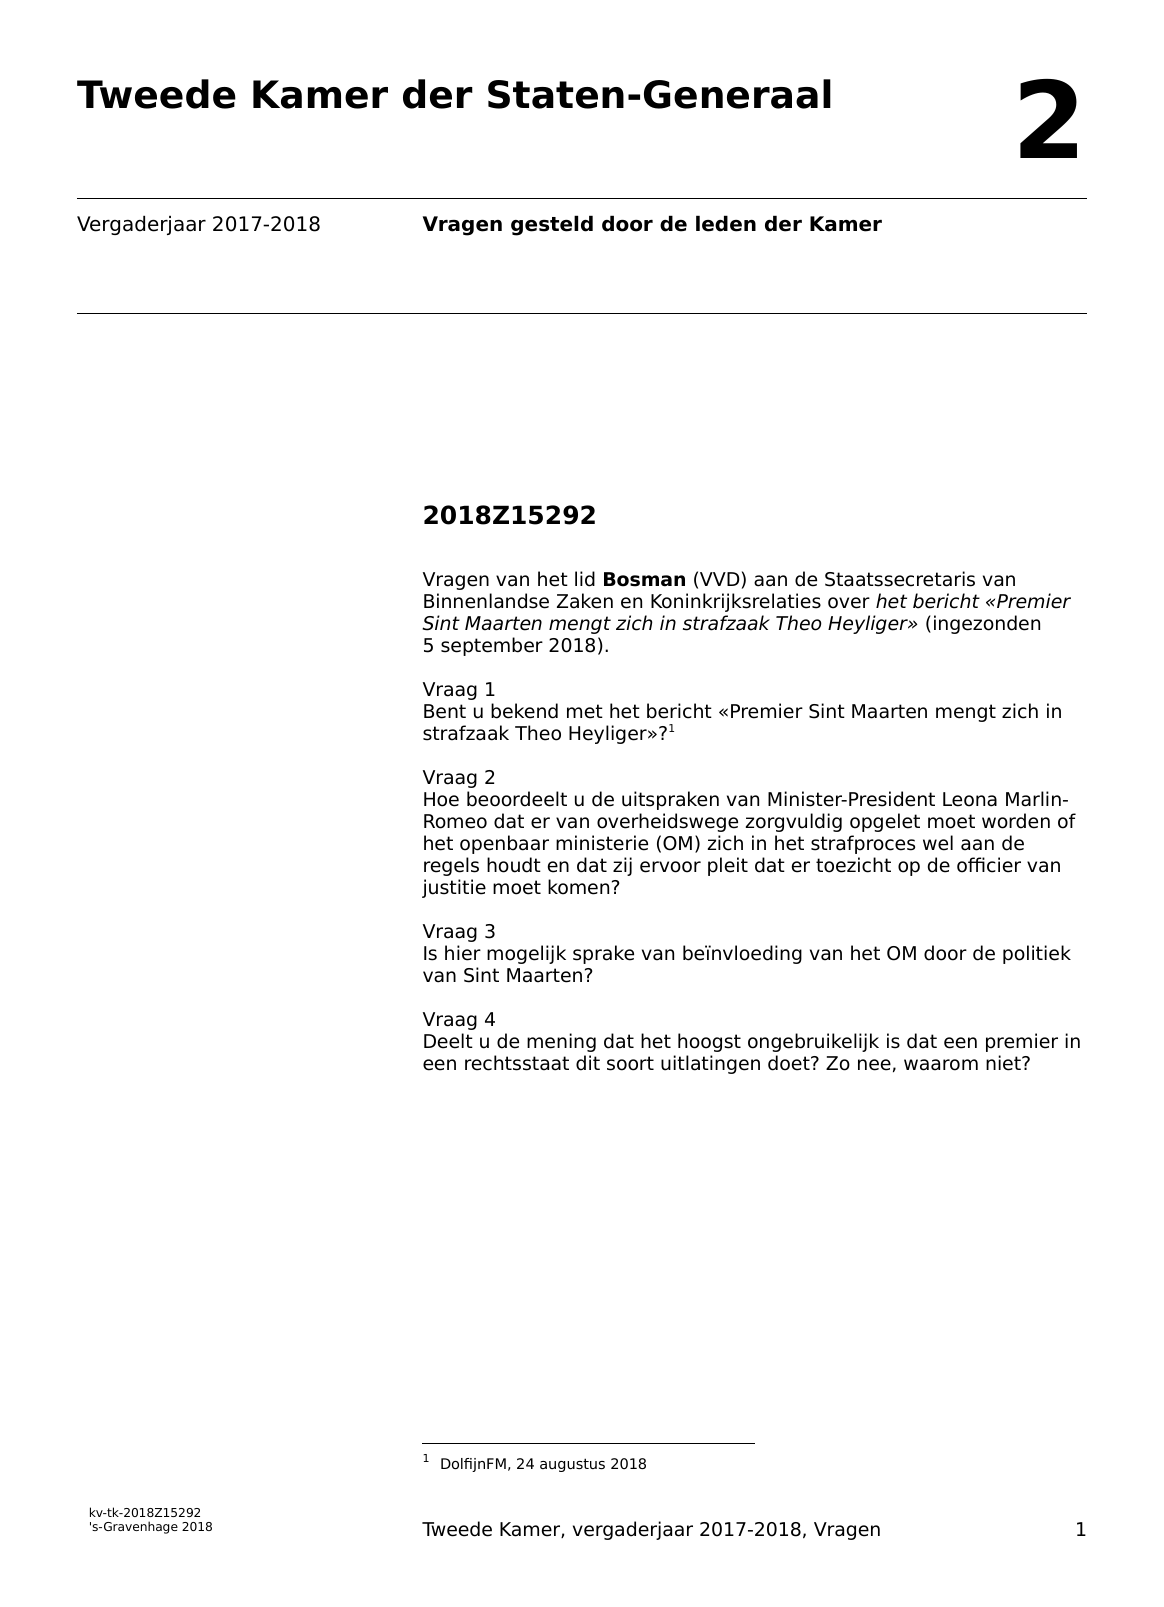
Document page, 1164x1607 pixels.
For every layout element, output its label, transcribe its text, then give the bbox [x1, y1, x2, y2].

text Vragen van het lid Bosman (VVD) aan de Staatssecretaris van Binnenlandse Zaken en Koninkrijksrelaties over het bericht «Premier Sint Maarten mengt zich in strafzaak Theo Heyliger» (ingezonden 5 september 2018). [422, 569, 1087, 657]
table_cell Vergaderjaar 2017-2018 [77, 199, 422, 313]
text Deelt u de mening dat het hoogst ongebruikelijk is dat een premier in een rechtsstaat dit soort uitlatingen doet? Zo nee, waarom niet? [422, 1031, 1087, 1075]
text kv-tk-2018Z15292 [88, 1506, 323, 1520]
text Vraag 3 [422, 921, 1087, 943]
text DolfijnFM, 24 augustus 2018 [422, 1452, 1087, 1474]
text Hoe beoordeelt u de uitspraken van Minister-President Leona Marlin-Romeo dat er van overheidswege zorgvuldig opgelet moet worden of het openbaar ministerie (OM) zich in het strafproces wel aan de regels houdt en dat zij ervoor pleit dat er toezicht op de officier van justitie moet komen? [422, 789, 1087, 899]
text 2018Z15292 [422, 501, 1087, 531]
table_header Tweede Kamer der Staten-Generaal [77, 59, 886, 198]
text Vraag 4 [422, 1009, 1087, 1031]
text Vraag 2 [422, 767, 1087, 789]
text Bent u bekend met het bericht «Premier Sint Maarten mengt zich in strafzaak Theo Heyliger»? [422, 701, 1087, 745]
table_cell Vragen gesteld door de leden der Kamer [422, 199, 1087, 313]
text 's-Gravenhage 2018 [88, 1520, 323, 1534]
text Vraag 1 [422, 679, 1087, 701]
text Is hier mogelijk sprake van beïnvloeding van het OM door de politiek van Sint Maarten? [422, 943, 1087, 987]
table_header 2 [886, 59, 1087, 198]
